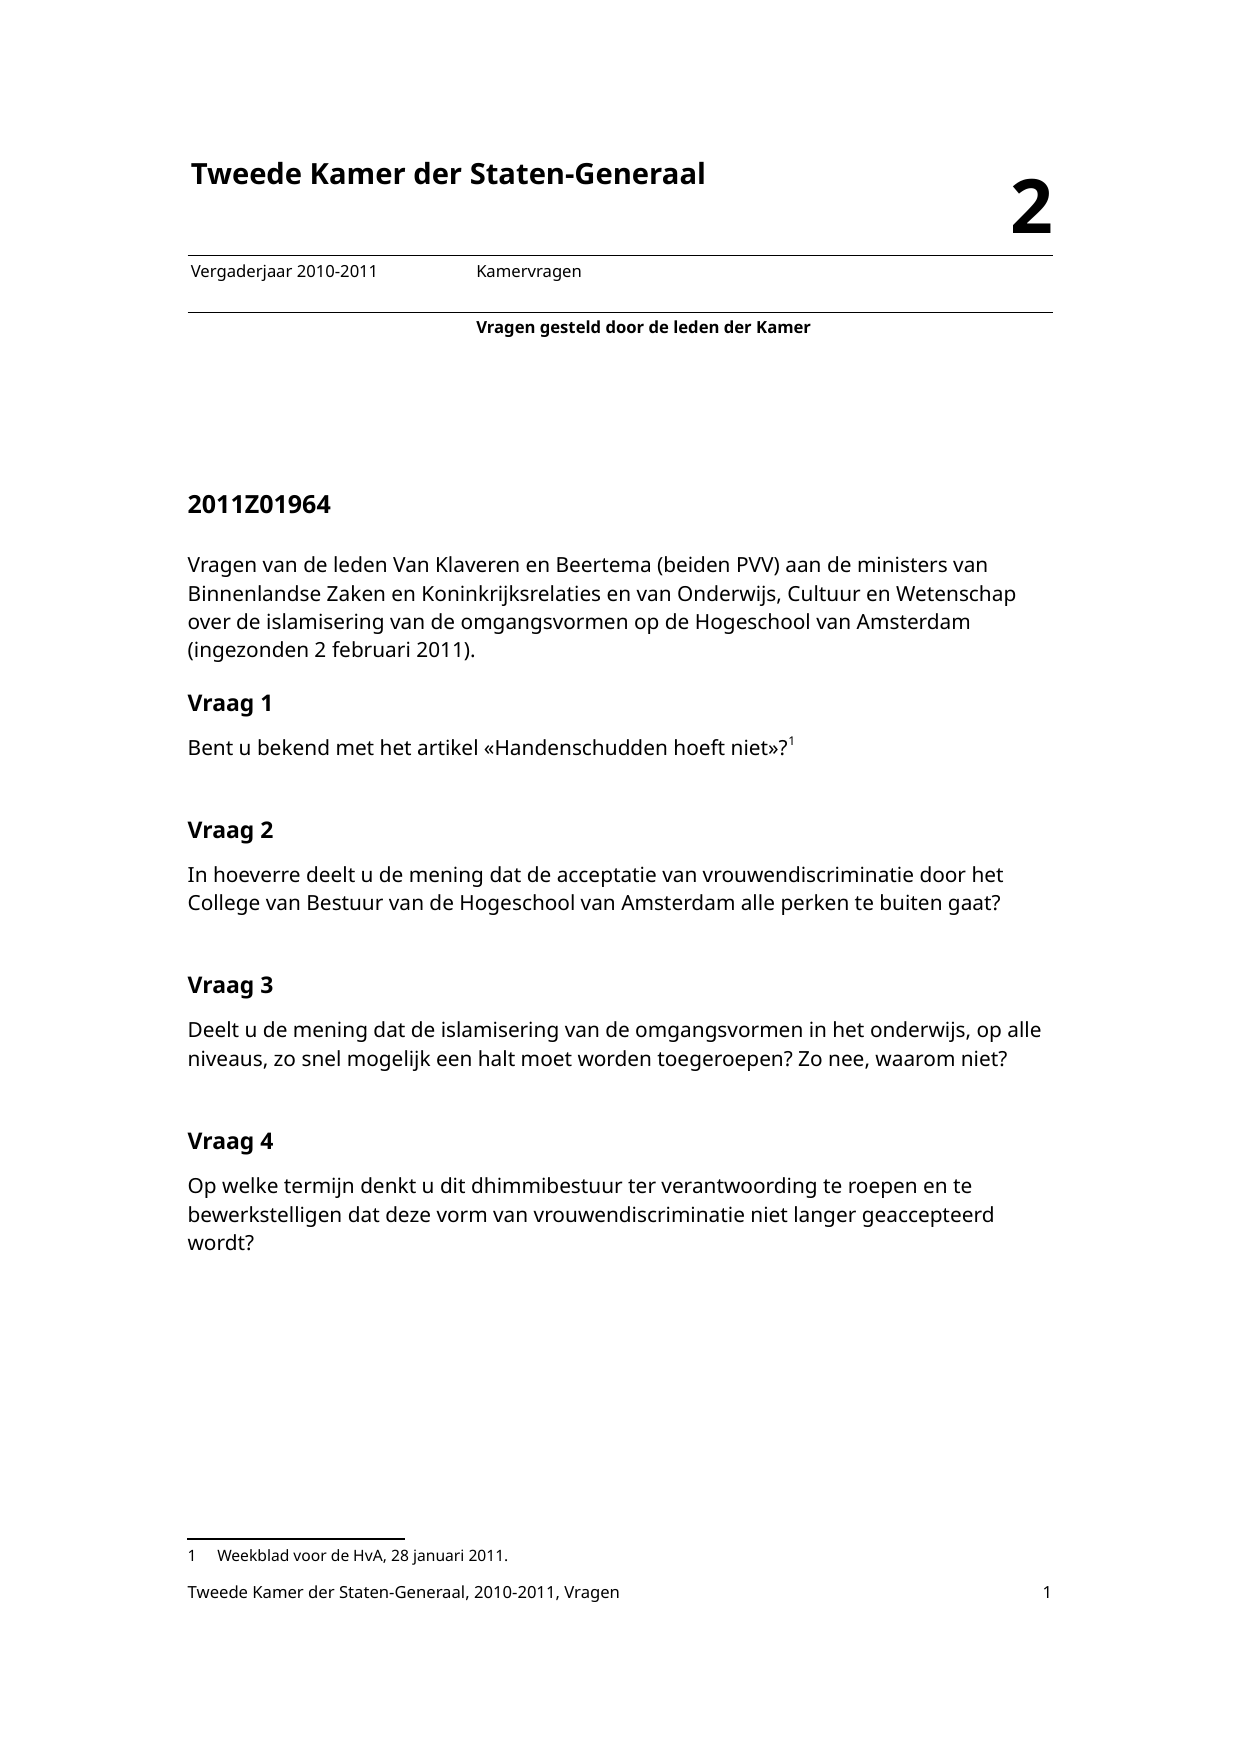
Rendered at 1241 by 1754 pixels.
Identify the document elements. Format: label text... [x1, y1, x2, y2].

table_cell Kamervragen [473, 256, 1053, 312]
text Op welke termijn denkt u dit dhimmibestuur ter verantwoording te roepen en te bewerkstelligen dat deze vorm van vrouwendiscriminatie niet langer geaccepteerd wordt? [187, 1171, 1053, 1257]
subtitle Vraag 3 [187, 969, 1053, 1001]
text 2011Z01964 [187, 487, 1053, 521]
table_cell [188, 313, 473, 339]
text Deelt u de mening dat de islamisering van de omgangsvormen in het onderwijs, op alle niveaus, zo snel mogelijk een halt moet worden toegeroepen? Zo nee, waarom niet? [187, 1016, 1053, 1072]
table_cell Vergaderjaar 2010-2011 [188, 256, 473, 312]
table_header Tweede Kamer der Staten-Generaal [188, 150, 879, 255]
table_header 2 [880, 150, 1053, 255]
text Weekblad voor de HvA, 28 januari 2011. [187, 1538, 1053, 1566]
text In hoeverre deelt u de mening dat de acceptatie van vrouwendiscriminatie door het College van Bestuur van de Hogeschool van Amsterdam alle perken te buiten gaat? [187, 860, 1053, 917]
text Vragen van de leden Van Klaveren en Beertema (beiden PVV) aan de ministers van Binnenlandse Zaken en Koninkrijksrelaties en van Onderwijs, Cultuur en Wetenschap over de islamisering van de omgangsvormen op de Hogeschool van Amsterdam (ingezonden 2 februari 2011). [187, 550, 1053, 664]
subtitle Vraag 1 [187, 687, 1053, 718]
subtitle Vraag 2 [187, 814, 1053, 845]
table_cell Vragen gesteld door de leden der Kamer [473, 313, 1053, 339]
subtitle Vraag 4 [187, 1125, 1053, 1156]
text Bent u bekend met het artikel «Handenschudden hoeft niet»? [187, 733, 1053, 761]
